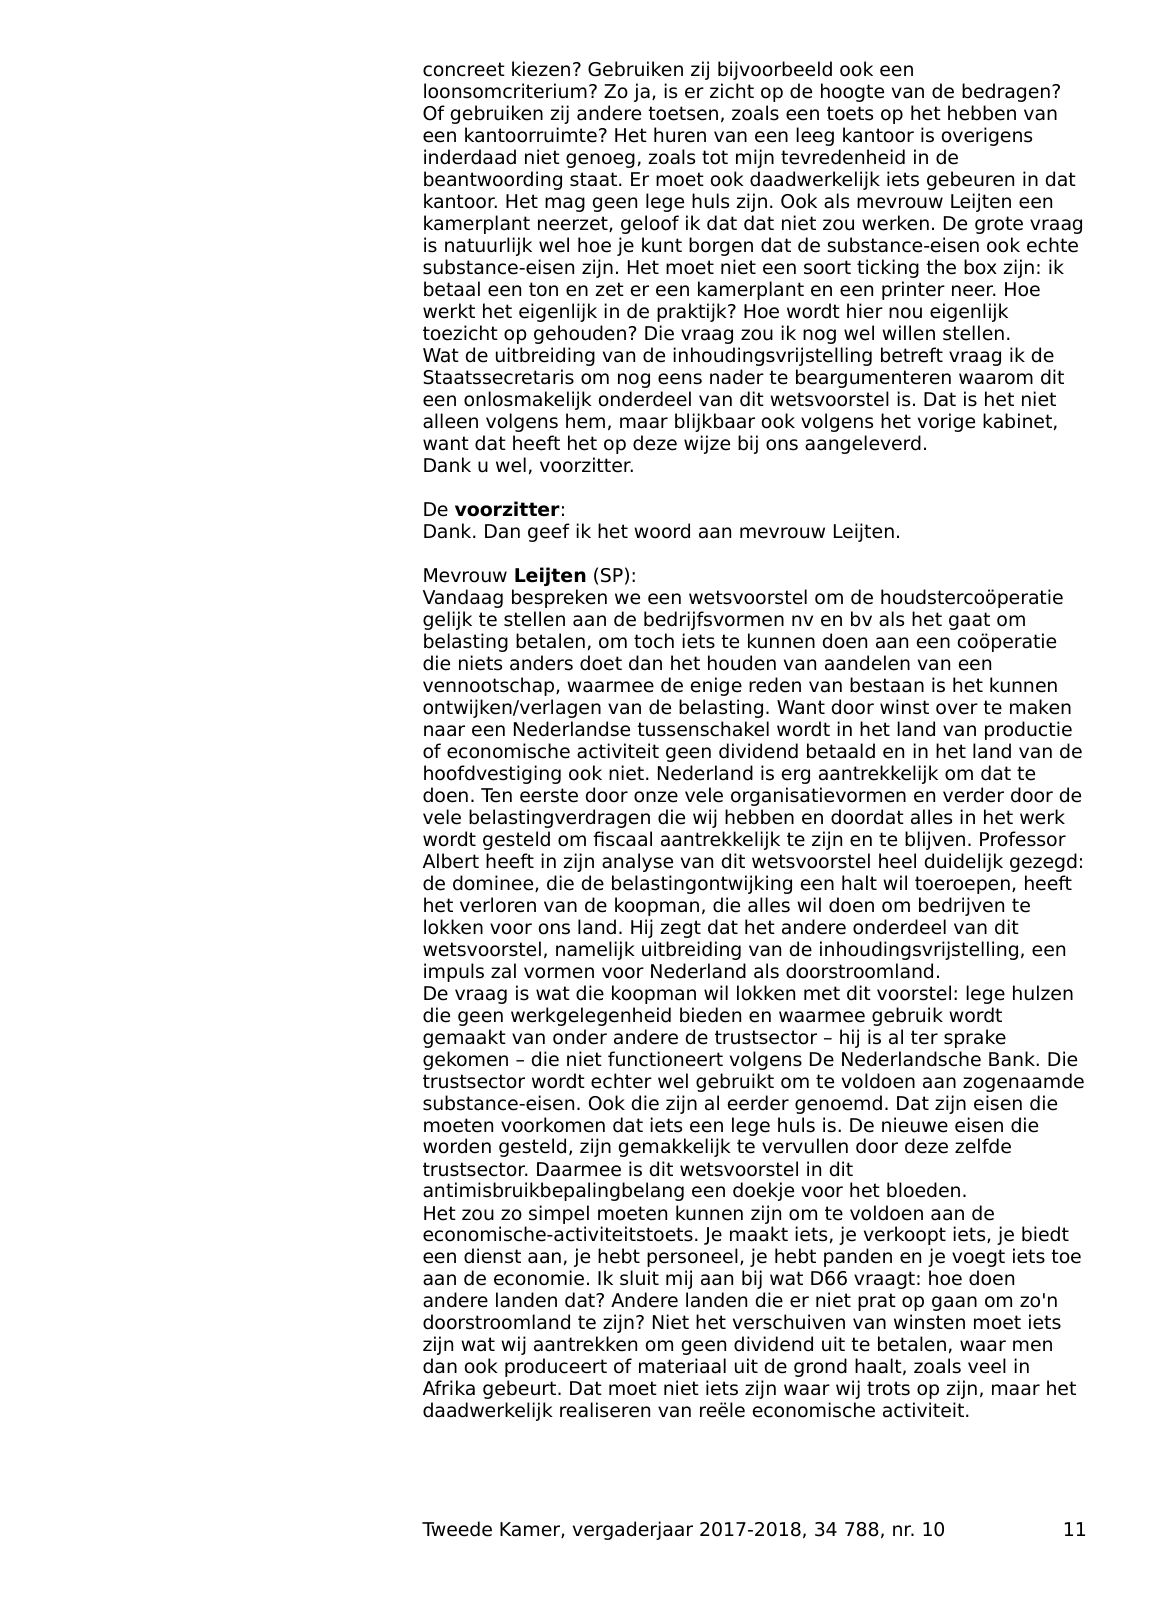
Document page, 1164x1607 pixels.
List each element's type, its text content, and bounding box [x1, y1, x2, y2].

text Vandaag bespreken we een wetsvoorstel om de houdstercoöperatie gelijk te stellen aan de bedrijfsvormen nv en bv als het gaat om belasting betalen, om toch iets te kunnen doen aan een coöperatie die niets anders doet dan het houden van aandelen van een vennootschap, waarmee de enige reden van bestaan is het kunnen ontwijken/verlagen van de belasting. Want door winst over te maken naar een Nederlandse tussenschakel wordt in het land van productie of economische activiteit geen dividend betaald en in het land van de hoofdvestiging ook niet. Nederland is erg aantrekkelijk om dat te doen. Ten eerste door onze vele organisatievormen en verder door de vele belastingverdragen die wij hebben en doordat alles in het werk wordt gesteld om fiscaal aantrekkelijk te zijn en te blijven. Professor Albert heeft in zijn analyse van dit wetsvoorstel heel duidelijk gezegd: de dominee, die de belastingontwijking een halt wil toeroepen, heeft het verloren van de koopman, die alles wil doen om bedrijven te lokken voor ons land. Hij zegt dat het andere onderdeel van dit wetsvoorstel, namelijk uitbreiding van de inhoudingsvrijstelling, een impuls zal vormen voor Nederland als doorstroomland. [422, 587, 1087, 983]
text Het zou zo simpel moeten kunnen zijn om te voldoen aan de economische-activiteitstoets. Je maakt iets, je verkoopt iets, je biedt een dienst aan, je hebt personeel, je hebt panden en je voegt iets toe aan de economie. Ik sluit mij aan bij wat D66 vraagt: hoe doen andere landen dat? Andere landen die er niet prat op gaan om zo'n doorstroomland te zijn? Niet het verschuiven van winsten moet iets zijn wat wij aantrekken om geen dividend uit te betalen, waar men dan ook produceert of materiaal uit de grond haalt, zoals veel in Afrika gebeurt. Dat moet niet iets zijn waar wij trots op zijn, maar het daadwerkelijk realiseren van reële economische activiteit. [422, 1202, 1087, 1422]
text Wat de uitbreiding van de inhoudingsvrijstelling betreft vraag ik de Staatssecretaris om nog eens nader te beargumenteren waarom dit een onlosmakelijk onderdeel van dit wetsvoorstel is. Dat is het niet alleen volgens hem, maar blijkbaar ook volgens het vorige kabinet, want dat heeft het op deze wijze bij ons aangeleverd. [422, 345, 1087, 455]
text De voorzitter: [422, 499, 1087, 521]
text De vraag is wat die koopman wil lokken met dit voorstel: lege hulzen die geen werkgelegenheid bieden en waarmee gebruik wordt gemaakt van onder andere de trustsector – hij is al ter sprake gekomen – die niet functioneert volgens De Nederlandsche Bank. Die trustsector wordt echter wel gebruikt om te voldoen aan zogenaamde substance-eisen. Ook die zijn al eerder genoemd. Dat zijn eisen die moeten voorkomen dat iets een lege huls is. De nieuwe eisen die worden gesteld, zijn gemakkelijk te vervullen door deze zelfde trustsector. Daarmee is dit wetsvoorstel in dit antimisbruikbepalingbelang een doekje voor het bloeden. [422, 983, 1087, 1202]
text Mevrouw Leijten (SP): [422, 565, 1087, 587]
text Dank. Dan geef ik het woord aan mevrouw Leijten. [422, 521, 1087, 543]
text Dank u wel, voorzitter. [422, 455, 1087, 477]
text concreet kiezen? Gebruiken zij bijvoorbeeld ook een loonsomcriterium? Zo ja, is er zicht op de hoogte van de bedragen? Of gebruiken zij andere toetsen, zoals een toets op het hebben van een kantoorruimte? Het huren van een leeg kantoor is overigens inderdaad niet genoeg, zoals tot mijn tevredenheid in de beantwoording staat. Er moet ook daadwerkelijk iets gebeuren in dat kantoor. Het mag geen lege huls zijn. Ook als mevrouw Leijten een kamerplant neerzet, geloof ik dat dat niet zou werken. De grote vraag is natuurlijk wel hoe je kunt borgen dat de substance-eisen ook echte substance-eisen zijn. Het moet niet een soort ticking the box zijn: ik betaal een ton en zet er een kamerplant en een printer neer. Hoe werkt het eigenlijk in de praktijk? Hoe wordt hier nou eigenlijk toezicht op gehouden? Die vraag zou ik nog wel willen stellen. [422, 59, 1087, 345]
